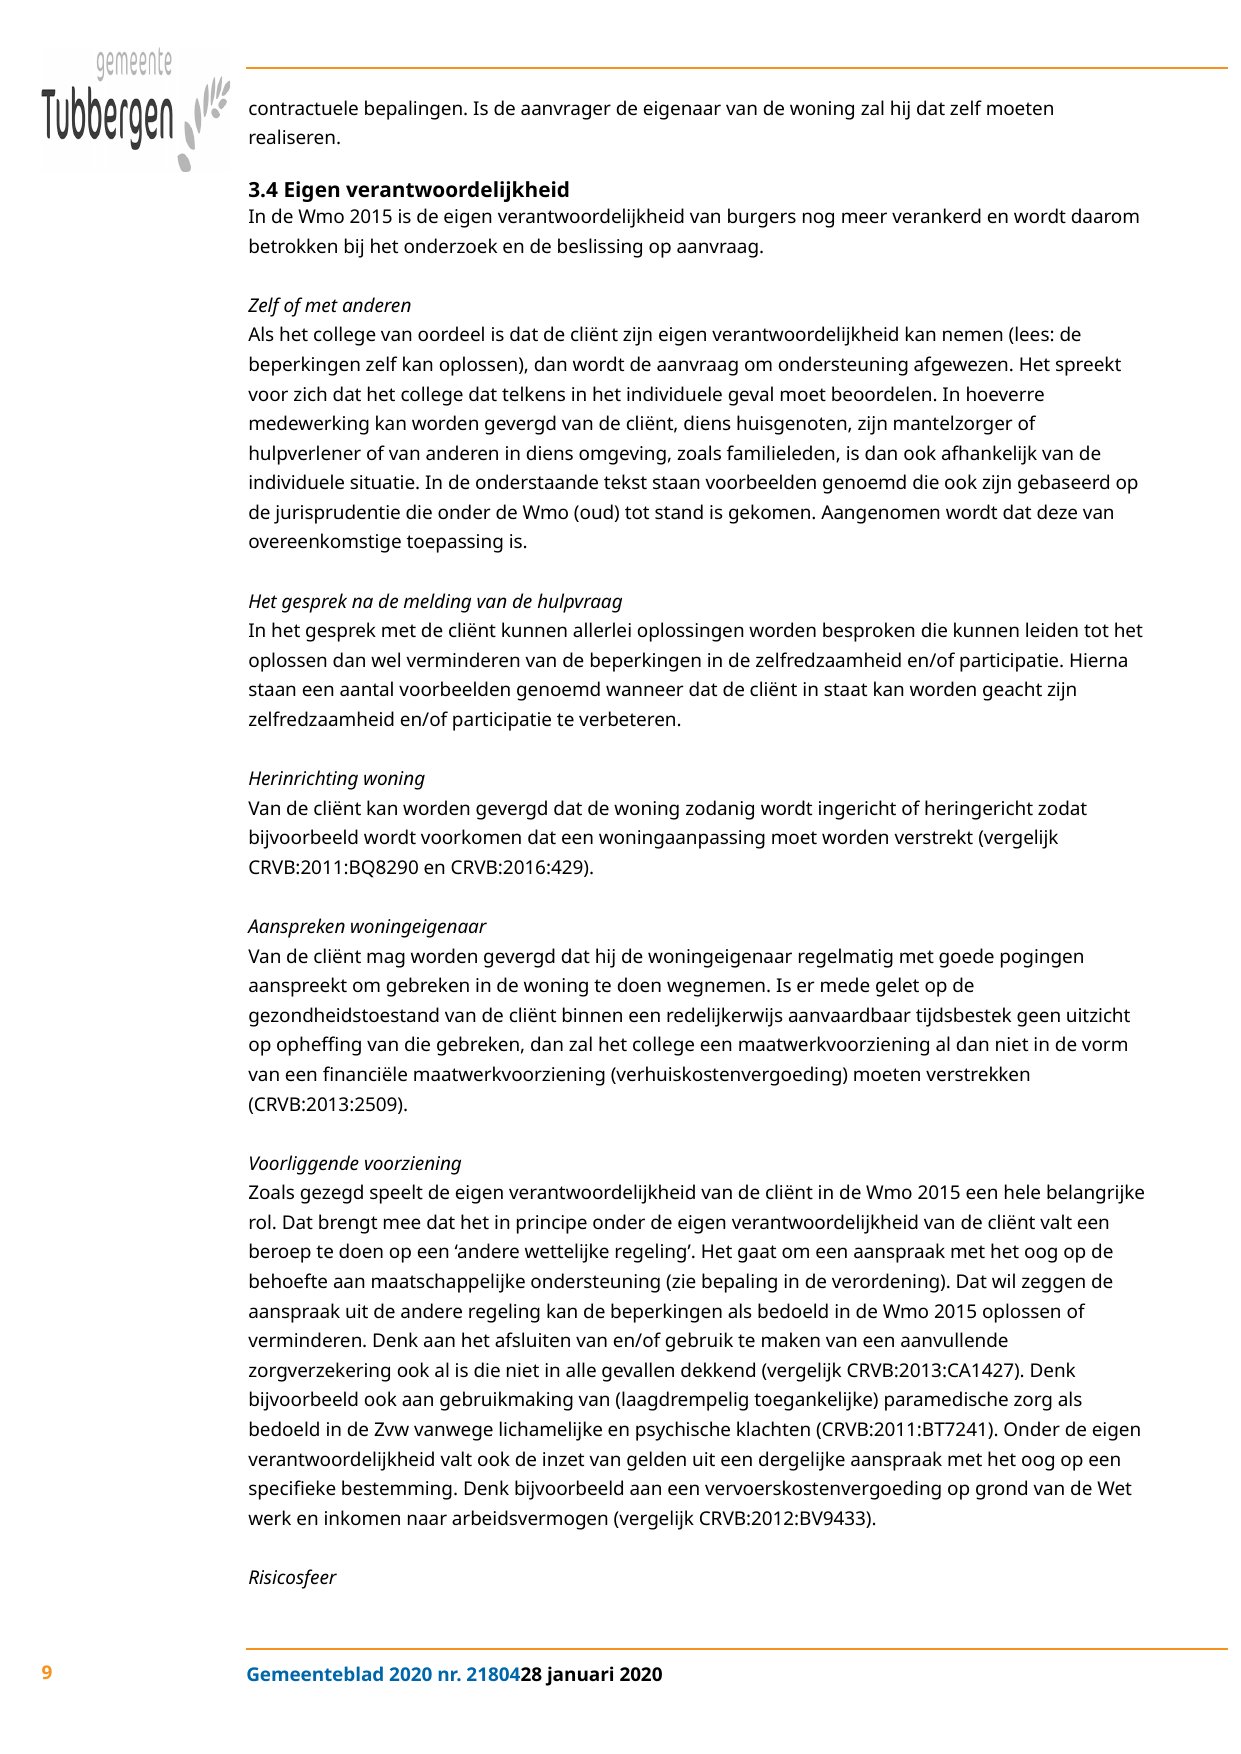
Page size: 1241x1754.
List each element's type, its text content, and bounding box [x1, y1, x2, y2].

text 3.4 Eigen verantwoordelijkheid [248, 175, 1152, 203]
text In de Wmo 2015 is de eigen verantwoordelijkheid van burgers nog meer verankerd en wordt daarom betrokken bij het onderzoek en de beslissing op aanvraag. [248, 203, 1152, 258]
text Zoals gezegd speelt de eigen verantwoordelijkheid van de cliënt in de Wmo 2015 een hele belangrijke rol. Dat brengt mee dat het in principe onder de eigen verantwoordelijkheid van de cliënt valt een beroep te doen op een ‘andere wettelijke regeling’. Het gaat om een aanspraak met het oog op de behoefte aan maatschappelijke ondersteuning (zie bepaling in de verordening). Dat wil zeggen de aanspraak uit de andere regeling kan de beperkingen als bedoeld in de Wmo 2015 oplossen of verminderen. Denk aan het afsluiten van en/of gebruik te maken van een aanvullende zorgverzekering ook al is die niet in alle gevallen dekkend (vergelijk CRVB:2013:CA1427). Denk bijvoorbeeld ook aan gebruikmaking van (laagdrempelig toegankelijke) paramedische zorg als bedoeld in de Zvw vanwege lichamelijke en psychische klachten (CRVB:2011:BT7241). Onder de eigen verantwoordelijkheid valt ook de inzet van gelden uit een dergelijke aanspraak met het oog op een specifieke bestemming. Denk bijvoorbeeld aan een vervoerskostenvergoeding op grond van de Wet werk en inkomen naar arbeidsvermogen (vergelijk CRVB:2012:BV9433). [248, 1179, 1152, 1531]
text Aanspreken woningeigenaar [248, 913, 1152, 939]
text Van de cliënt kan worden gevergd dat de woning zodanig wordt ingericht of heringericht zodat bijvoorbeeld wordt voorkomen dat een woningaanpassing moet worden verstrekt (vergelijk CRVB:2011:BQ8290 en CRVB:2016:429). [248, 795, 1152, 880]
text contractuele bepalingen. Is de aanvrager de eigenaar van de woning zal hij dat zelf moeten realiseren. [248, 95, 1152, 150]
text Herinrichting woning [248, 765, 1152, 791]
text Van de cliënt mag worden gevergd dat hij de woningeigenaar regelmatig met goede pogingen aanspreekt om gebreken in de woning te doen wegnemen. Is er mede gelet op de gezondheidstoestand van de cliënt binnen een redelijkerwijs aanvaardbaar tijdsbestek geen uitzicht op opheffing van die gebreken, dan zal het college een maatwerkvoorziening al dan niet in de vorm van een financiële maatwerkvoorziening (verhuiskostenvergoeding) moeten verstrekken (CRVB:2013:2509). [248, 943, 1152, 1116]
text Zelf of met anderen [248, 292, 1152, 318]
text Risicosfeer [248, 1564, 1152, 1590]
picture [41, 47, 231, 172]
text Voorliggende voorziening [248, 1150, 1152, 1176]
text In het gesprek met de cliënt kunnen allerlei oplossingen worden besproken die kunnen leiden tot het oplossen dan wel verminderen van de beperkingen in de zelfredzaamheid en/of participatie. Hierna staan een aantal voorbeelden genoemd wanneer dat de cliënt in staat kan worden geacht zijn zelfredzaamheid en/of participatie te verbeteren. [248, 617, 1152, 732]
text Als het college van oordeel is dat de cliënt zijn eigen verantwoordelijkheid kan nemen (lees: de beperkingen zelf kan oplossen), dan wordt de aanvraag om ondersteuning afgewezen. Het spreekt voor zich dat het college dat telkens in het individuele geval moet beoordelen. In hoeverre medewerking kan worden gevergd van de cliënt, diens huisgenoten, zijn mantelzorger of hulpverlener of van anderen in diens omgeving, zoals familieleden, is dan ook afhankelijk van de individuele situatie. In de onderstaande tekst staan voorbeelden genoemd die ook zijn gebaseerd op de jurisprudentie die onder de Wmo (oud) tot stand is gekomen. Aangenomen wordt dat deze van overeenkomstige toepassing is. [248, 322, 1152, 554]
text Het gesprek na de melding van de hulpvraag [248, 588, 1152, 613]
